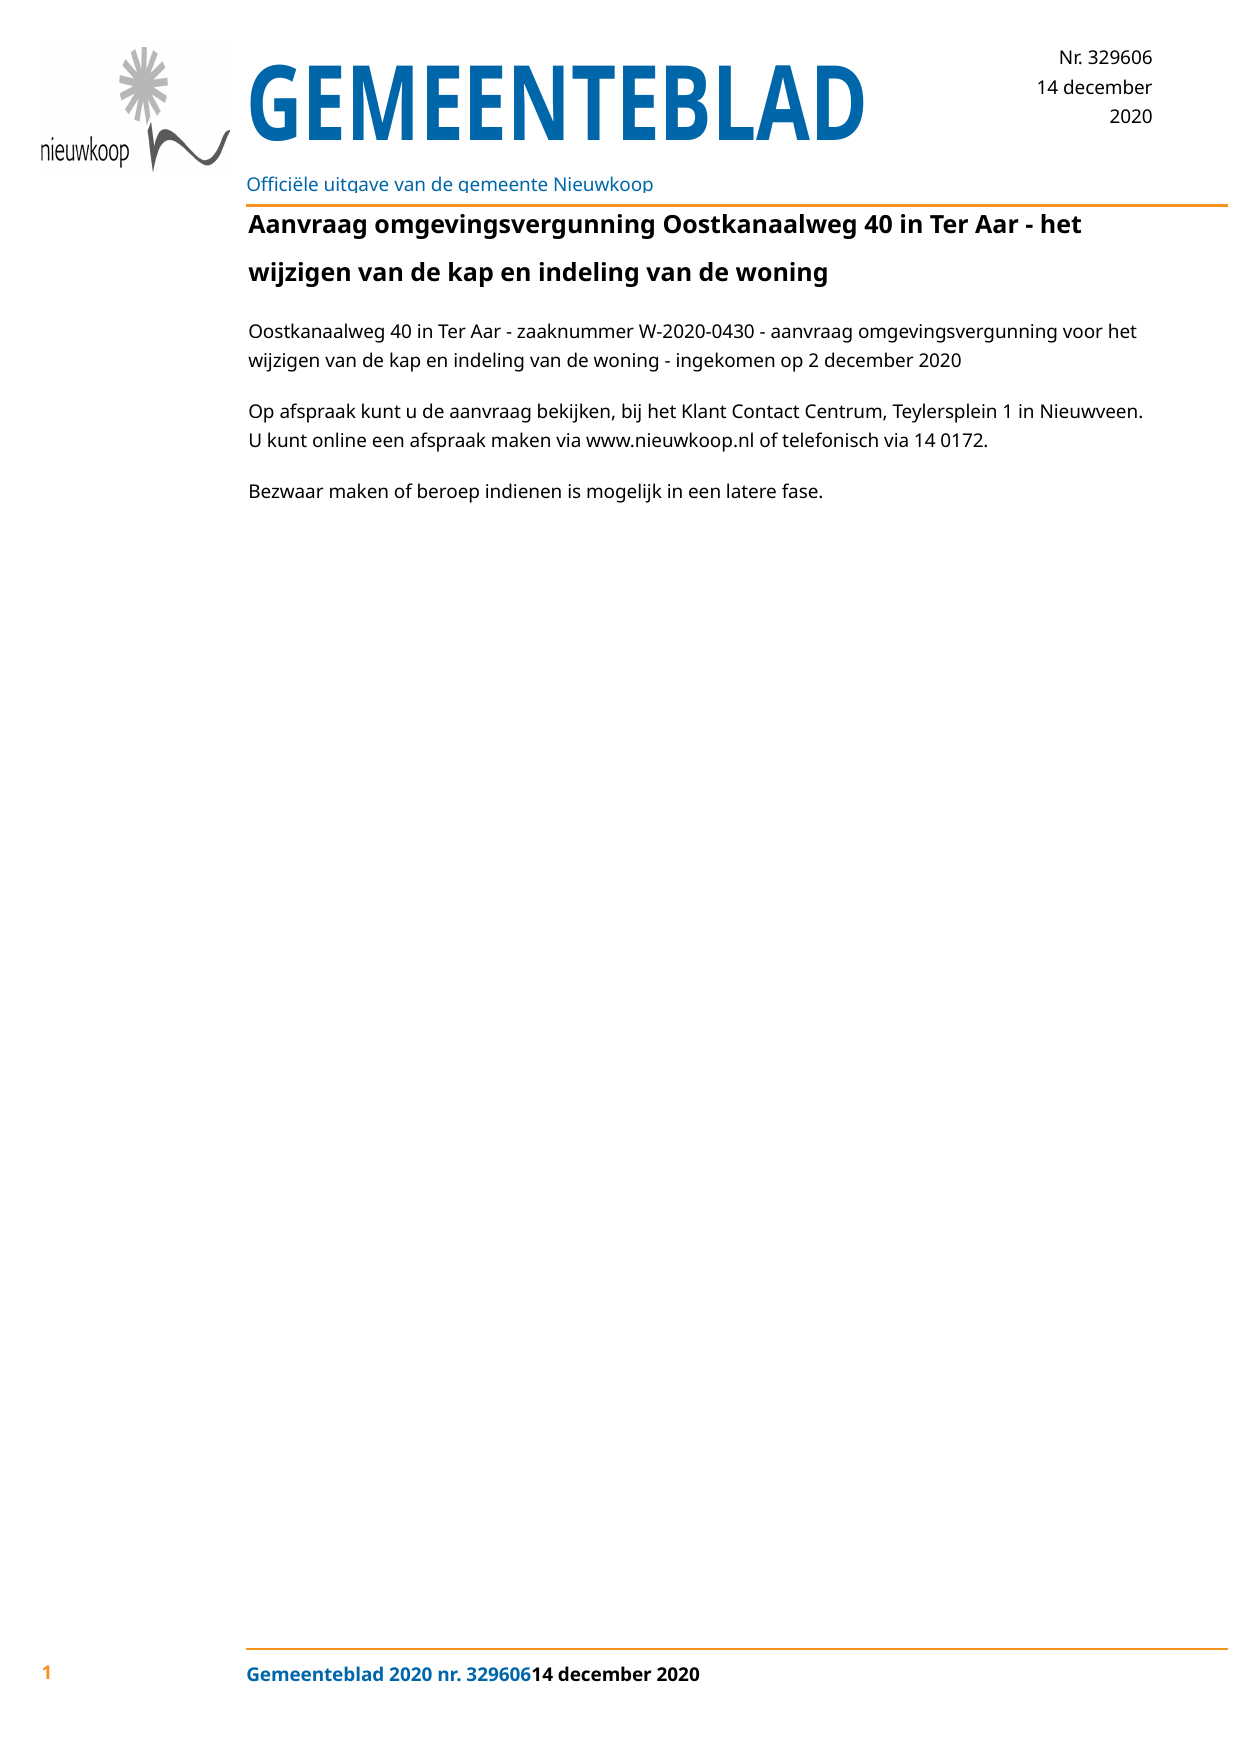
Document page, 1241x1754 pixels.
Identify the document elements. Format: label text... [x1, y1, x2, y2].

text Op afspraak kunt u de aanvraag bekijken, bij het Klant Contact Centrum, Teylersplein 1 in Nieuwveen. U kunt online een afspraak maken via www.nieuwkoop.nl of telefonisch via 14 0172. [248, 398, 1152, 453]
text Aanvraag omgevingsvergunning Oostkanaalweg 40 in Ter Aar - het wijzigen van de kap en indeling van de woning [248, 207, 1152, 288]
text Bezwaar maken of beroep indienen is mogelijk in een latere fase. [248, 478, 1152, 504]
text Oostkanaalweg 40 in Ter Aar - zaaknummer W-2020-0430 - aanvraag omgevingsvergunning voor het wijzigen van de kap en indeling van de woning - ingekomen op 2 december 2020 [248, 318, 1152, 373]
picture [41, 47, 231, 172]
